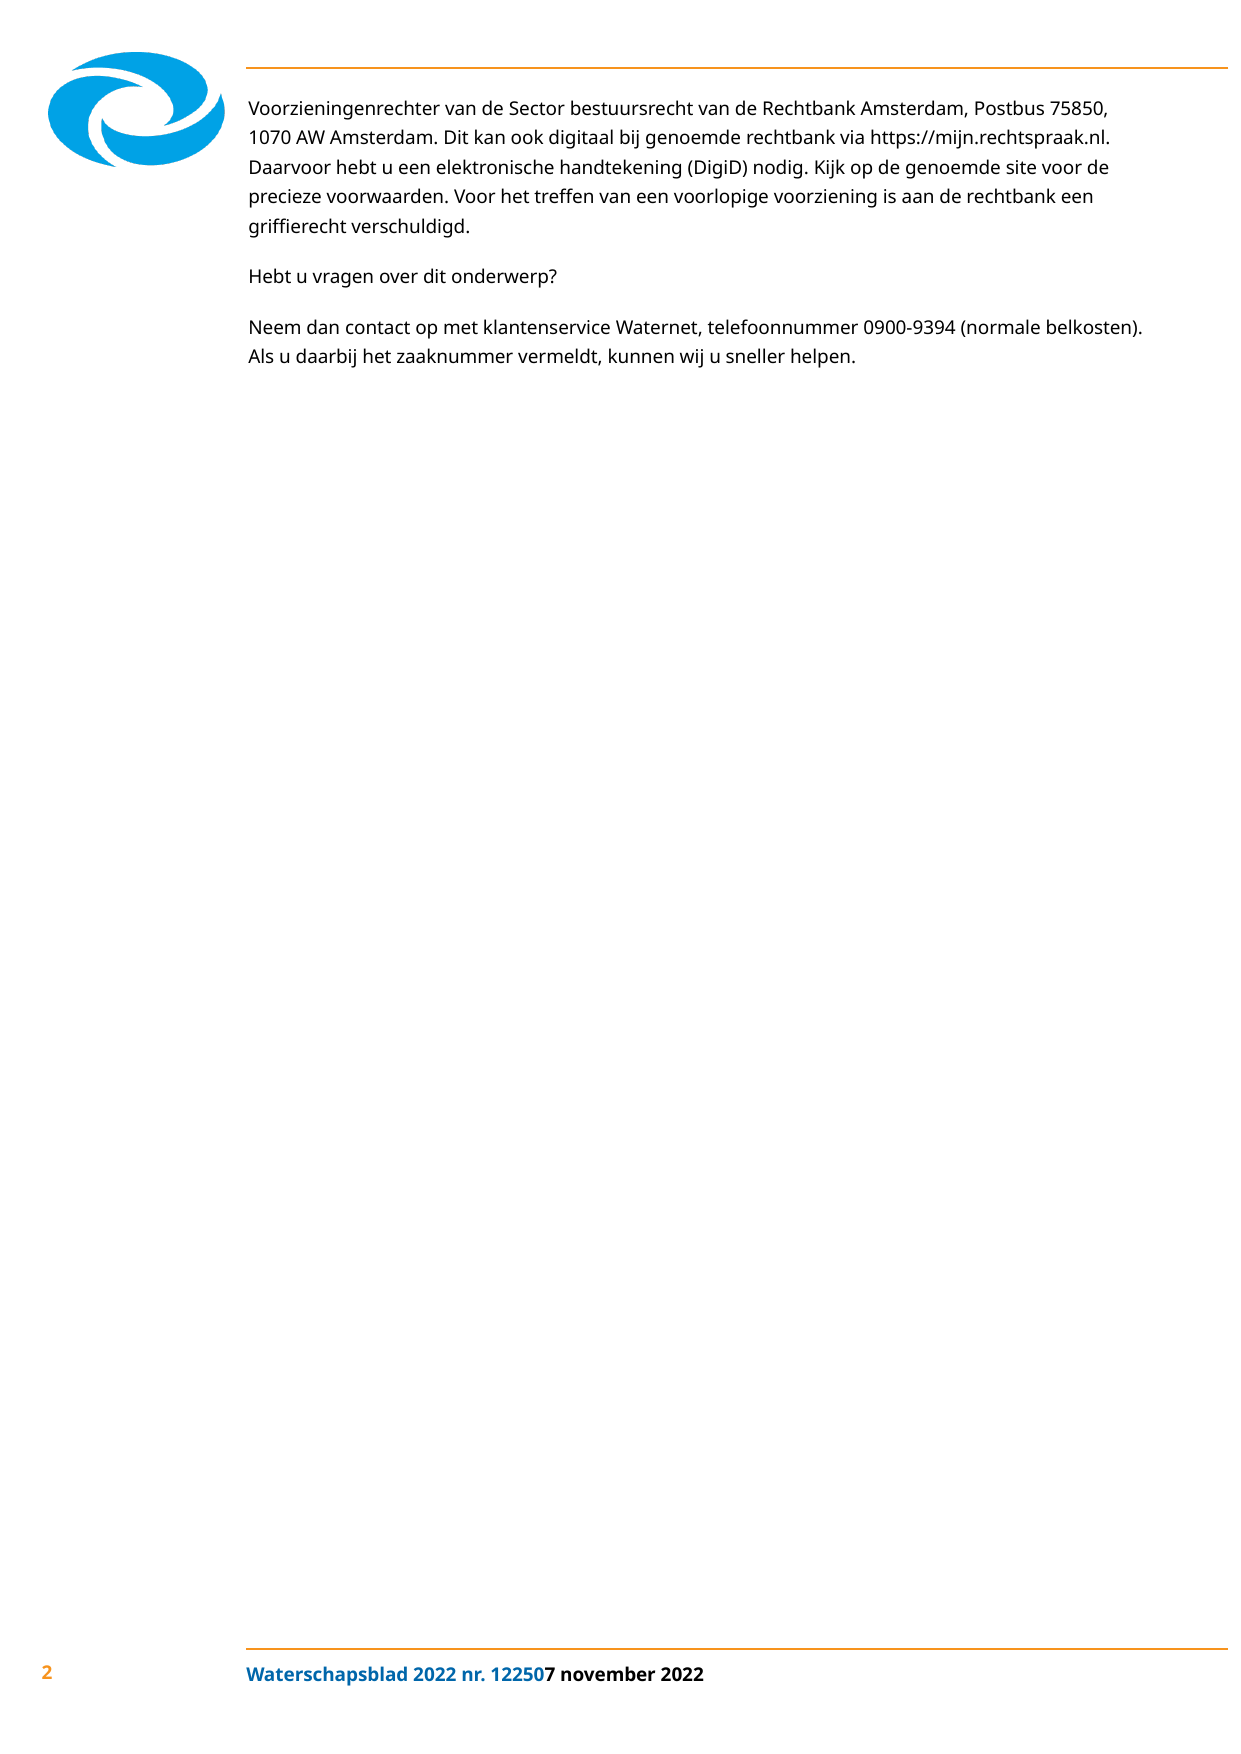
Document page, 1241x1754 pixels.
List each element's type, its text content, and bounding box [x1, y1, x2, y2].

text Hebt u vragen over dit onderwerp? [248, 263, 1152, 289]
text Voorzieningenrechter van de Sector bestuursrecht van de Rechtbank Amsterdam, Postbus 75850, 1070 AW Amsterdam. Dit kan ook digitaal bij genoemde rechtbank via https://mijn.rechtspraak.nl. Daarvoor hebt u een elektronische handtekening (DigiD) nodig. Kijk op de genoemde site voor de precieze voorwaarden. Voor het treffen van een voorlopige voorziening is aan de rechtbank een griffierecht verschuldigd. [248, 95, 1152, 239]
text Neem dan contact op met klantenservice Waternet, telefoonnummer 0900-9394 (normale belkosten). Als u daarbij het zaaknummer vermeldt, kunnen wij u sneller helpen. [248, 314, 1152, 369]
picture [41, 47, 231, 172]
